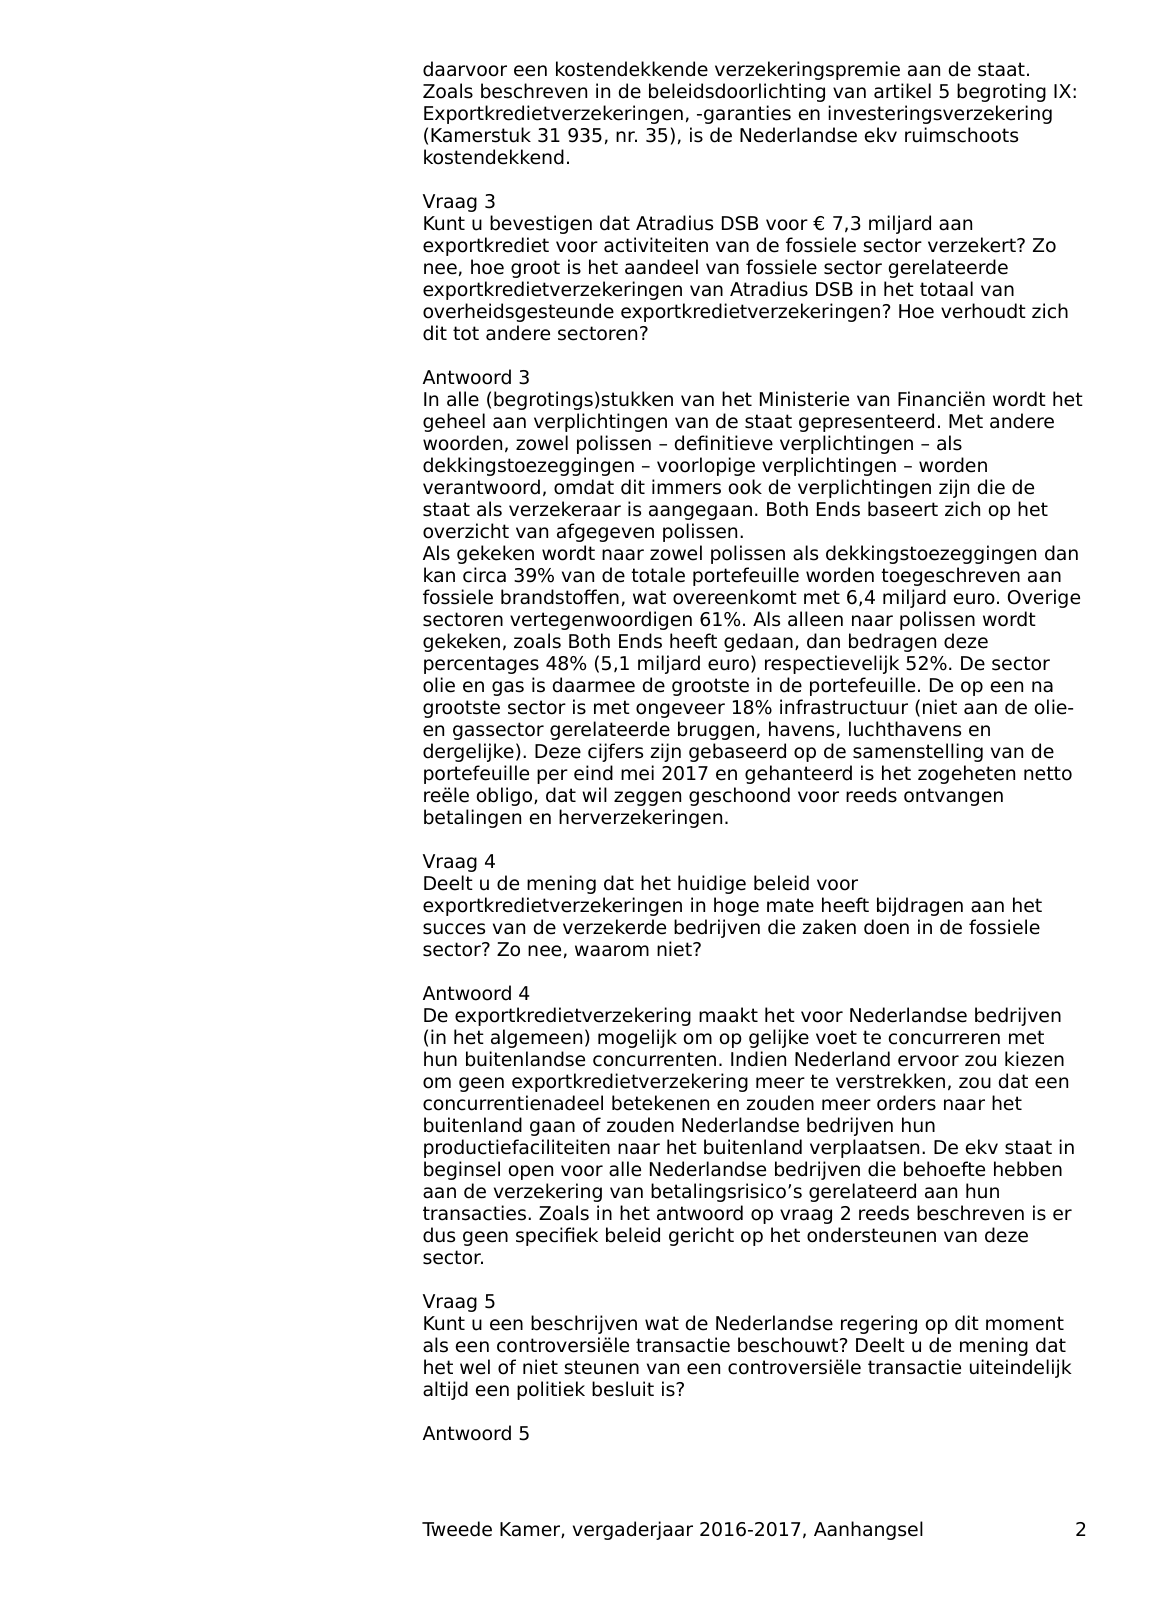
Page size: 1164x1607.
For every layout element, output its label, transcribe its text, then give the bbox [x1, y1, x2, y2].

text Vraag 5 [422, 1291, 1087, 1313]
text Kunt u bevestigen dat Atradius DSB voor € 7,3 miljard aan exportkrediet voor activiteiten van de fossiele sector verzekert? Zo nee, hoe groot is het aandeel van fossiele sector gerelateerde exportkredietverzekeringen van Atradius DSB in het totaal van overheidsgesteunde exportkredietverzekeringen? Hoe verhoudt zich dit tot andere sectoren? [422, 213, 1087, 345]
text Antwoord 4 [422, 983, 1087, 1005]
text Vraag 4 [422, 851, 1087, 873]
text Als gekeken wordt naar zowel polissen als dekkingstoezeggingen dan kan circa 39% van de totale portefeuille worden toegeschreven aan fossiele brandstoffen, wat overeenkomt met 6,4 miljard euro. Overige sectoren vertegenwoordigen 61%. Als alleen naar polissen wordt gekeken, zoals Both Ends heeft gedaan, dan bedragen deze percentages 48% (5,1 miljard euro) respectievelijk 52%. De sector olie en gas is daarmee de grootste in de portefeuille. De op een na grootste sector is met ongeveer 18% infrastructuur (niet aan de olie- en gassector gerelateerde bruggen, havens, luchthavens en dergelijke). Deze cijfers zijn gebaseerd op de samenstelling van de portefeuille per eind mei 2017 en gehanteerd is het zogeheten netto reële obligo, dat wil zeggen geschoond voor reeds ontvangen betalingen en herverzekeringen. [422, 543, 1087, 829]
text Vraag 3 [422, 191, 1087, 213]
text Kunt u een beschrijven wat de Nederlandse regering op dit moment als een controversiële transactie beschouwt? Deelt u de mening dat het wel of niet steunen van een controversiële transactie uiteindelijk altijd een politiek besluit is? [422, 1313, 1087, 1401]
text Deelt u de mening dat het huidige beleid voor exportkredietverzekeringen in hoge mate heeft bijdragen aan het succes van de verzekerde bedrijven die zaken doen in de fossiele sector? Zo nee, waarom niet? [422, 873, 1087, 961]
text In alle (begrotings)stukken van het Ministerie van Financiën wordt het geheel aan verplichtingen van de staat gepresenteerd. Met andere woorden, zowel polissen – definitieve verplichtingen – als dekkingstoezeggingen – voorlopige verplichtingen – worden verantwoord, omdat dit immers ook de verplichtingen zijn die de staat als verzekeraar is aangegaan. Both Ends baseert zich op het overzicht van afgegeven polissen. [422, 389, 1087, 543]
text Antwoord 5 [422, 1423, 1087, 1445]
text daarvoor een kostendekkende verzekeringspremie aan de staat. Zoals beschreven in de beleidsdoorlichting van artikel 5 begroting IX: Exportkredietverzekeringen, -garanties en investeringsverzekering (Kamerstuk 31 935, nr. 35), is de Nederlandse ekv ruimschoots kostendekkend. [422, 59, 1087, 169]
text Antwoord 3 [422, 367, 1087, 389]
text De exportkredietverzekering maakt het voor Nederlandse bedrijven (in het algemeen) mogelijk om op gelijke voet te concurreren met hun buitenlandse concurrenten. Indien Nederland ervoor zou kiezen om geen exportkredietverzekering meer te verstrekken, zou dat een concurrentienadeel betekenen en zouden meer orders naar het buitenland gaan of zouden Nederlandse bedrijven hun productiefaciliteiten naar het buitenland verplaatsen. De ekv staat in beginsel open voor alle Nederlandse bedrijven die behoefte hebben aan de verzekering van betalingsrisico’s gerelateerd aan hun transacties. Zoals in het antwoord op vraag 2 reeds beschreven is er dus geen specifiek beleid gericht op het ondersteunen van deze sector. [422, 1005, 1087, 1269]
